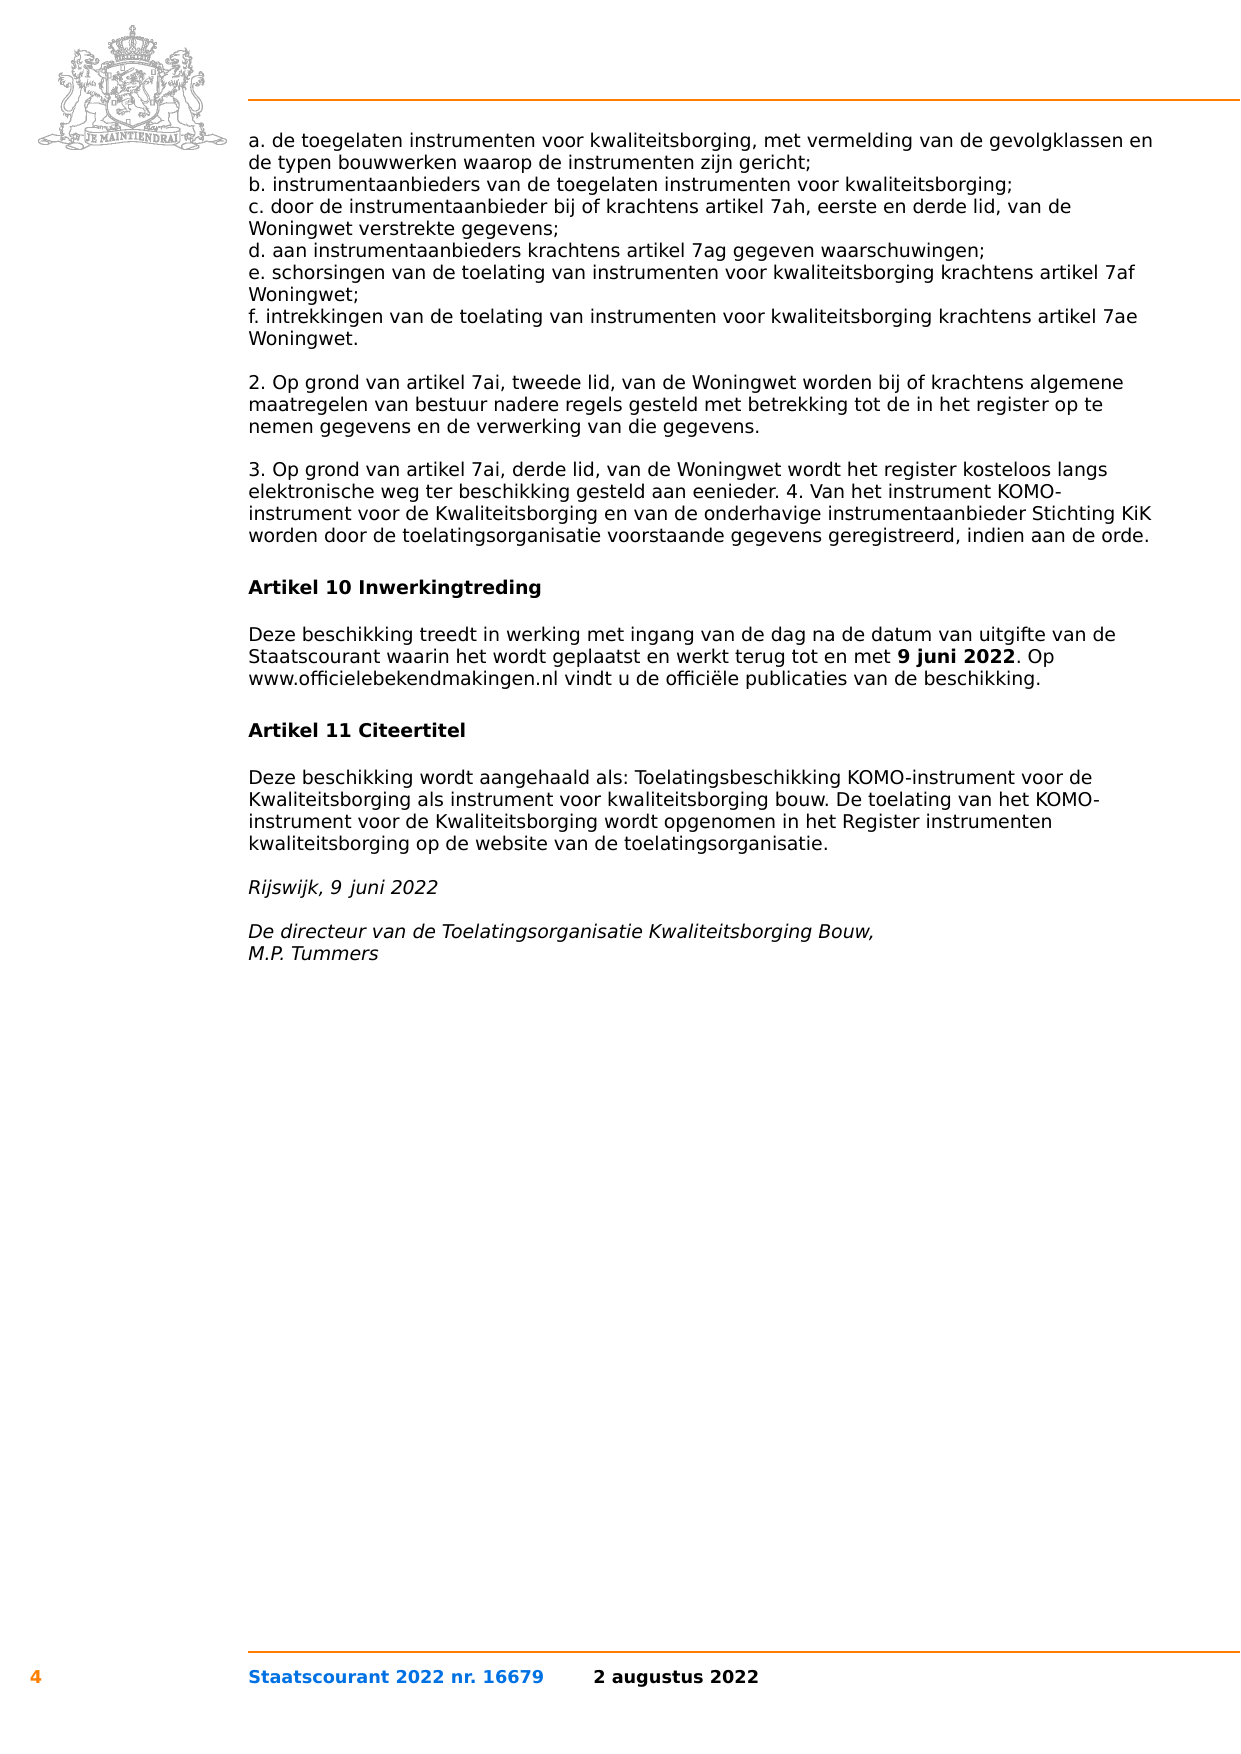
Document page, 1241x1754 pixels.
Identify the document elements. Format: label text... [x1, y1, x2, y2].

text f. intrekkingen van de toelating van instrumenten voor kwaliteitsborging krachtens artikel 7ae Woningwet. [248, 306, 1163, 350]
text 3. Op grond van artikel 7ai, derde lid, van de Woningwet wordt het register kosteloos langs elektronische weg ter beschikking gesteld aan eenieder. 4. Van het instrument KOMO-instrument voor de Kwaliteitsborging en van de onderhavige instrumentaanbieder Stichting KiK worden door de toelatingsorganisatie voorstaande gegevens geregistreerd, indien aan de orde. [248, 459, 1163, 547]
text Deze beschikking treedt in werking met ingang van de dag na de datum van uitgifte van de Staatscourant waarin het wordt geplaatst en werkt terug tot en met 9 juni 2022. Op www.officielebekendmakingen.nl vindt u de officiële publicaties van de beschikking. [248, 624, 1163, 690]
picture [38, 25, 227, 150]
text b. instrumentaanbieders van de toegelaten instrumenten voor kwaliteitsborging; [248, 174, 1163, 196]
text e. schorsingen van de toelating van instrumenten voor kwaliteitsborging krachtens artikel 7af Woningwet; [248, 262, 1163, 306]
text a. de toegelaten instrumenten voor kwaliteitsborging, met vermelding van de gevolgklassen en de typen bouwwerken waarop de instrumenten zijn gericht; [248, 130, 1163, 174]
subtitle Artikel 10 Inwerkingtreding [248, 577, 1163, 599]
text De directeur van de Toelatingsorganisatie Kwaliteitsborging Bouw, M.P. Tummers [248, 921, 1163, 965]
subtitle Artikel 11 Citeertitel [248, 720, 1163, 742]
text 2. Op grond van artikel 7ai, tweede lid, van de Woningwet worden bij of krachtens algemene maatregelen van bestuur nadere regels gesteld met betrekking tot de in het register op te nemen gegevens en de verwerking van die gegevens. [248, 372, 1163, 437]
text Deze beschikking wordt aangehaald als: Toelatingsbeschikking KOMO-instrument voor de Kwaliteitsborging als instrument voor kwaliteitsborging bouw. De toelating van het KOMO-instrument voor de Kwaliteitsborging wordt opgenomen in het Register instrumenten kwaliteitsborging op de website van de toelatingsorganisatie. [248, 767, 1163, 855]
text d. aan instrumentaanbieders krachtens artikel 7ag gegeven waarschuwingen; [248, 240, 1163, 262]
text Rijswijk, 9 juni 2022 [248, 877, 1163, 899]
text c. door de instrumentaanbieder bij of krachtens artikel 7ah, eerste en derde lid, van de Woningwet verstrekte gegevens; [248, 196, 1163, 240]
